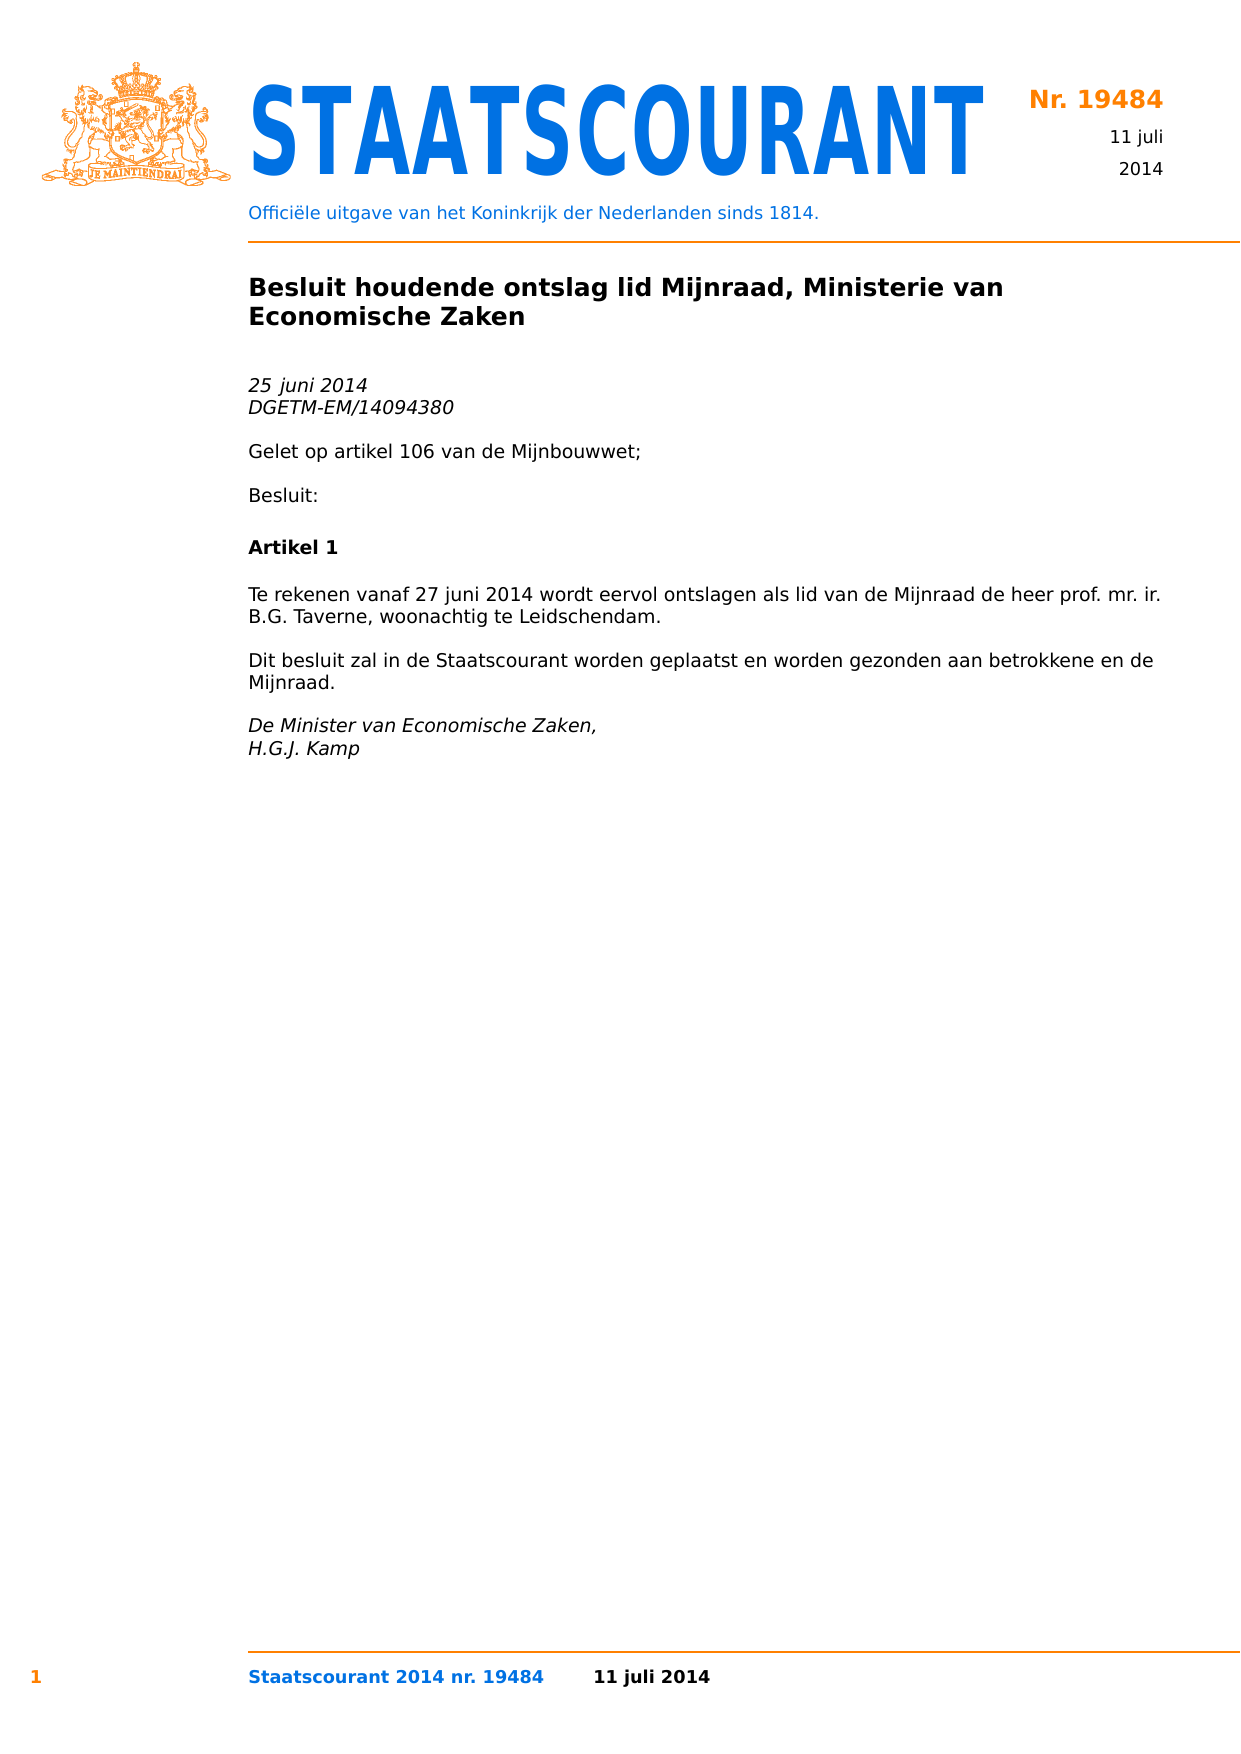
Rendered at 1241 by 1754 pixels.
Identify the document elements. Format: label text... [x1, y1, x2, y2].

text 25 juni 2014 [248, 375, 1163, 397]
table_cell 11 juli [998, 121, 1240, 153]
text Te rekenen vanaf 27 juni 2014 wordt eervol ontslagen als lid van de Mijnraad de heer prof. mr. ir. B.G. Taverne, woonachtig te Leidschendam. [248, 584, 1163, 628]
subtitle Artikel 1 [248, 537, 1163, 559]
text DGETM-EM/14094380 [248, 397, 1163, 419]
subtitle Besluit houdende ontslag lid Mijnraad, Ministerie van Economische Zaken [248, 273, 1163, 331]
text Gelet op artikel 106 van de Mijnbouwwet; [248, 441, 1163, 463]
table_header Nr. 19484 [998, 62, 1240, 121]
picture [41, 62, 231, 186]
text De Minister van Economische Zaken, H.G.J. Kamp [248, 715, 1163, 759]
table_header STAATSCOURANT [248, 62, 998, 203]
table_cell 2014 [998, 153, 1240, 203]
text Besluit: [248, 485, 1163, 507]
table_cell Officiële uitgave van het Koninkrijk der Nederlanden sinds 1814. [248, 203, 1240, 241]
table_header [25, 62, 248, 241]
text Dit besluit zal in de Staatscourant worden geplaatst en worden gezonden aan betrokkene en de Mijnraad. [248, 649, 1163, 693]
